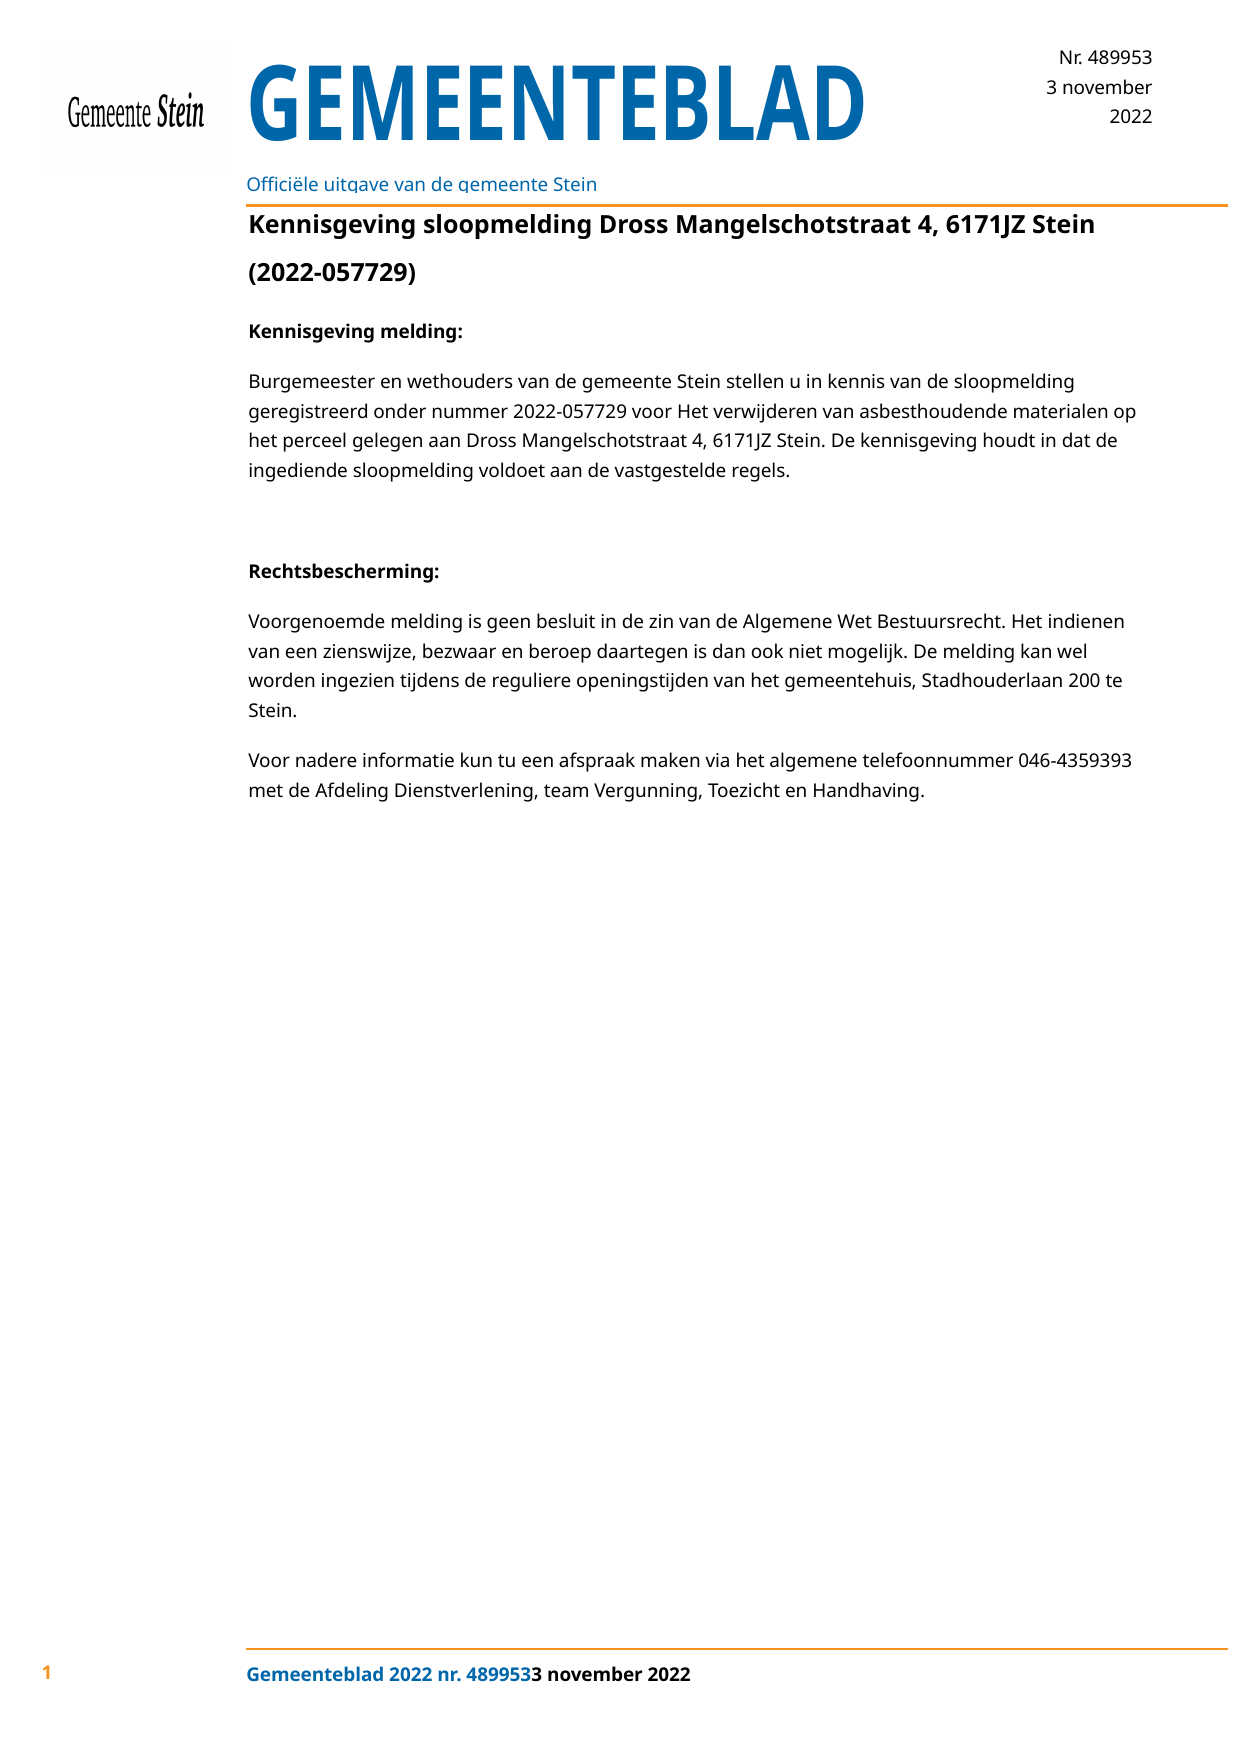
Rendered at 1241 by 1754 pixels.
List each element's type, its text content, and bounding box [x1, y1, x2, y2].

text Burgemeester en wethouders van de gemeente Stein stellen u in kennis van de sloopmelding geregistreerd onder nummer 2022-057729 voor Het verwijderen van asbesthoudende materialen op het perceel gelegen aan Dross Mangelschotstraat 4, 6171JZ Stein. De kennisgeving houdt in dat de ingediende sloopmelding voldoet aan de vastgestelde regels. [248, 368, 1152, 483]
text Voorgenoemde melding is geen besluit in de zin van de Algemene Wet Bestuursrecht. Het indienen van een zienswijze, bezwaar en beroep daartegen is dan ook niet mogelijk. De melding kan wel worden ingezien tijdens de reguliere openingstijden van het gemeentehuis, Stadhouderlaan 200 te Stein. [248, 608, 1152, 723]
text Kennisgeving melding: [248, 318, 1152, 344]
picture [41, 47, 231, 172]
text Kennisgeving sloopmelding Dross Mangelschotstraat 4, 6171JZ Stein (2022-057729) [248, 207, 1152, 288]
text Rechtsbescherming: [248, 558, 1152, 584]
text Voor nadere informatie kun tu een afspraak maken via het algemene telefoonnummer 046-4359393 met de Afdeling Dienstverlening, team Vergunning, Toezicht en Handhaving. [248, 747, 1152, 803]
